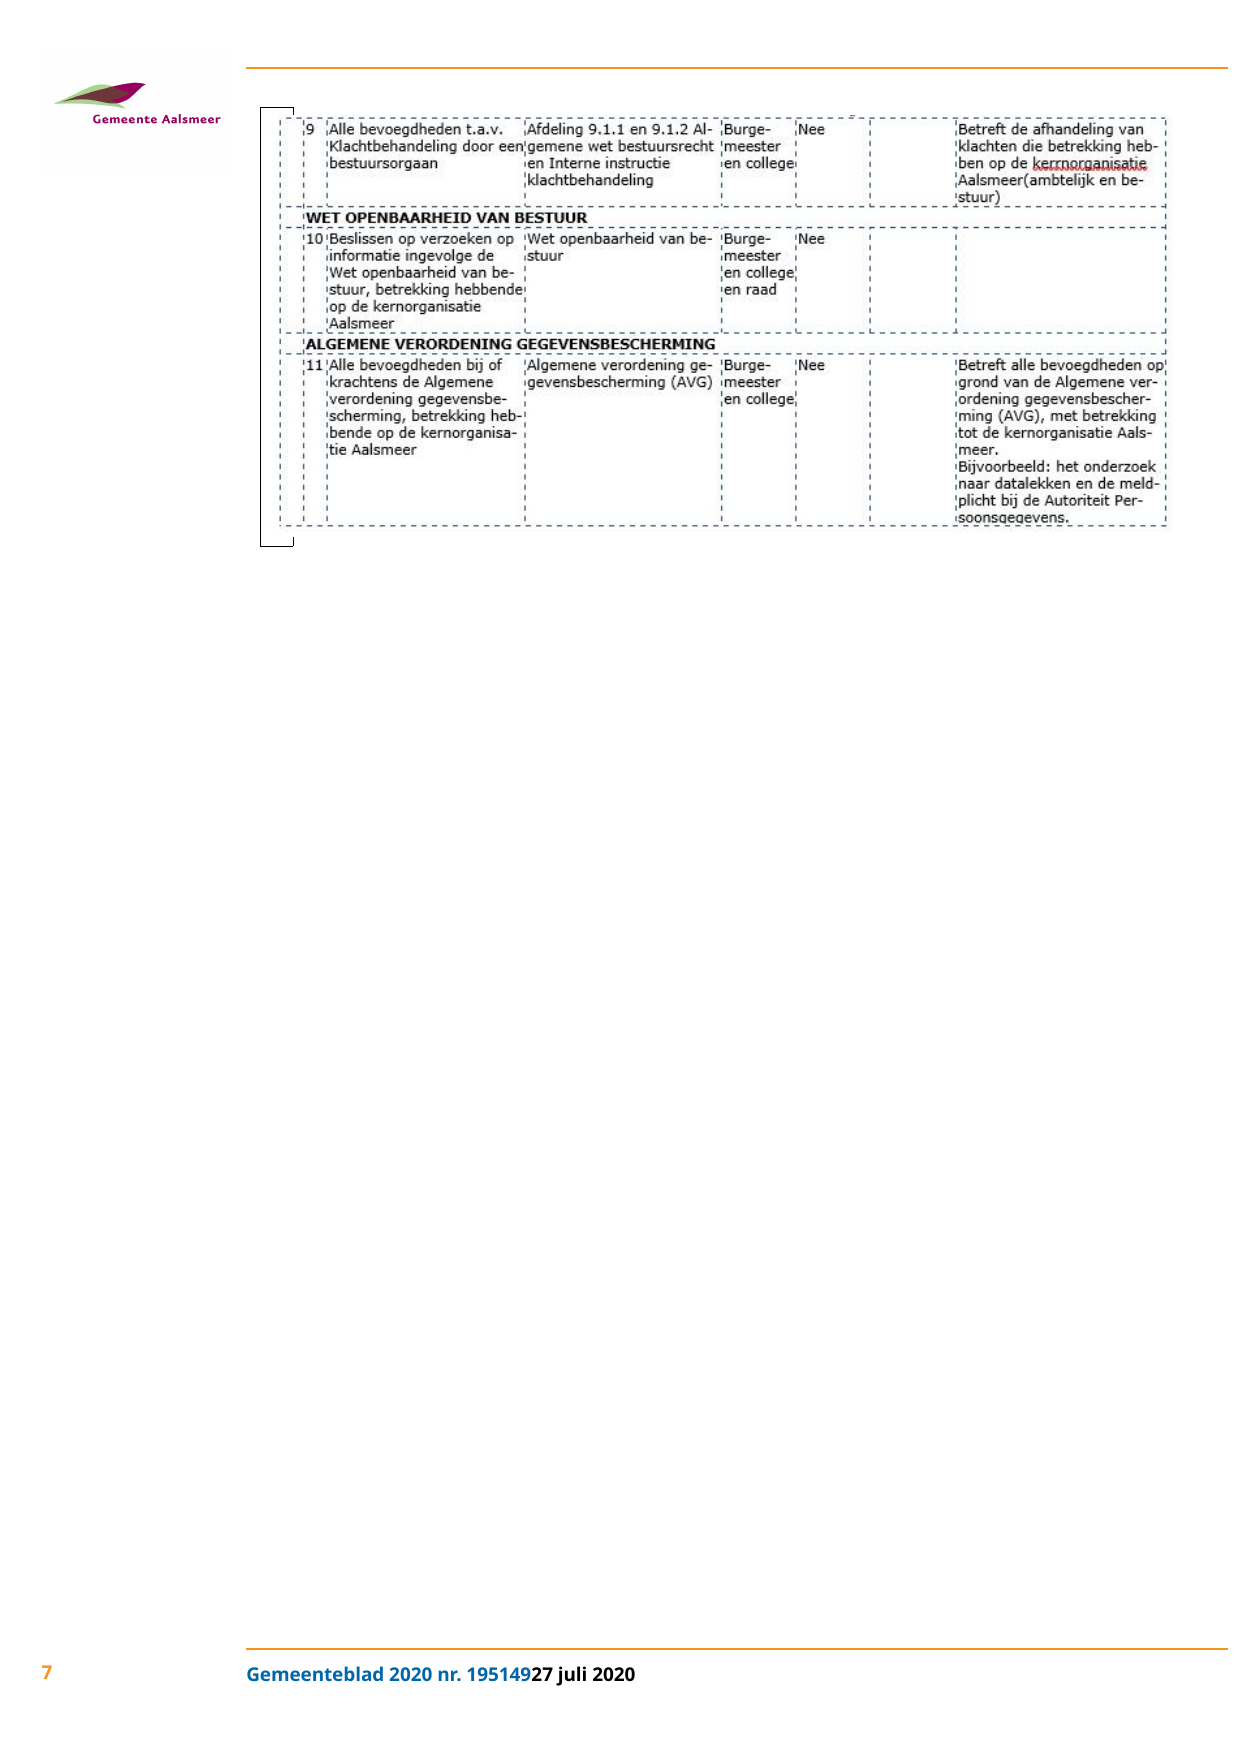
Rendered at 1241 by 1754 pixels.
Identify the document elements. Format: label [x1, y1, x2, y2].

picture [268, 115, 1173, 537]
picture [41, 47, 231, 172]
